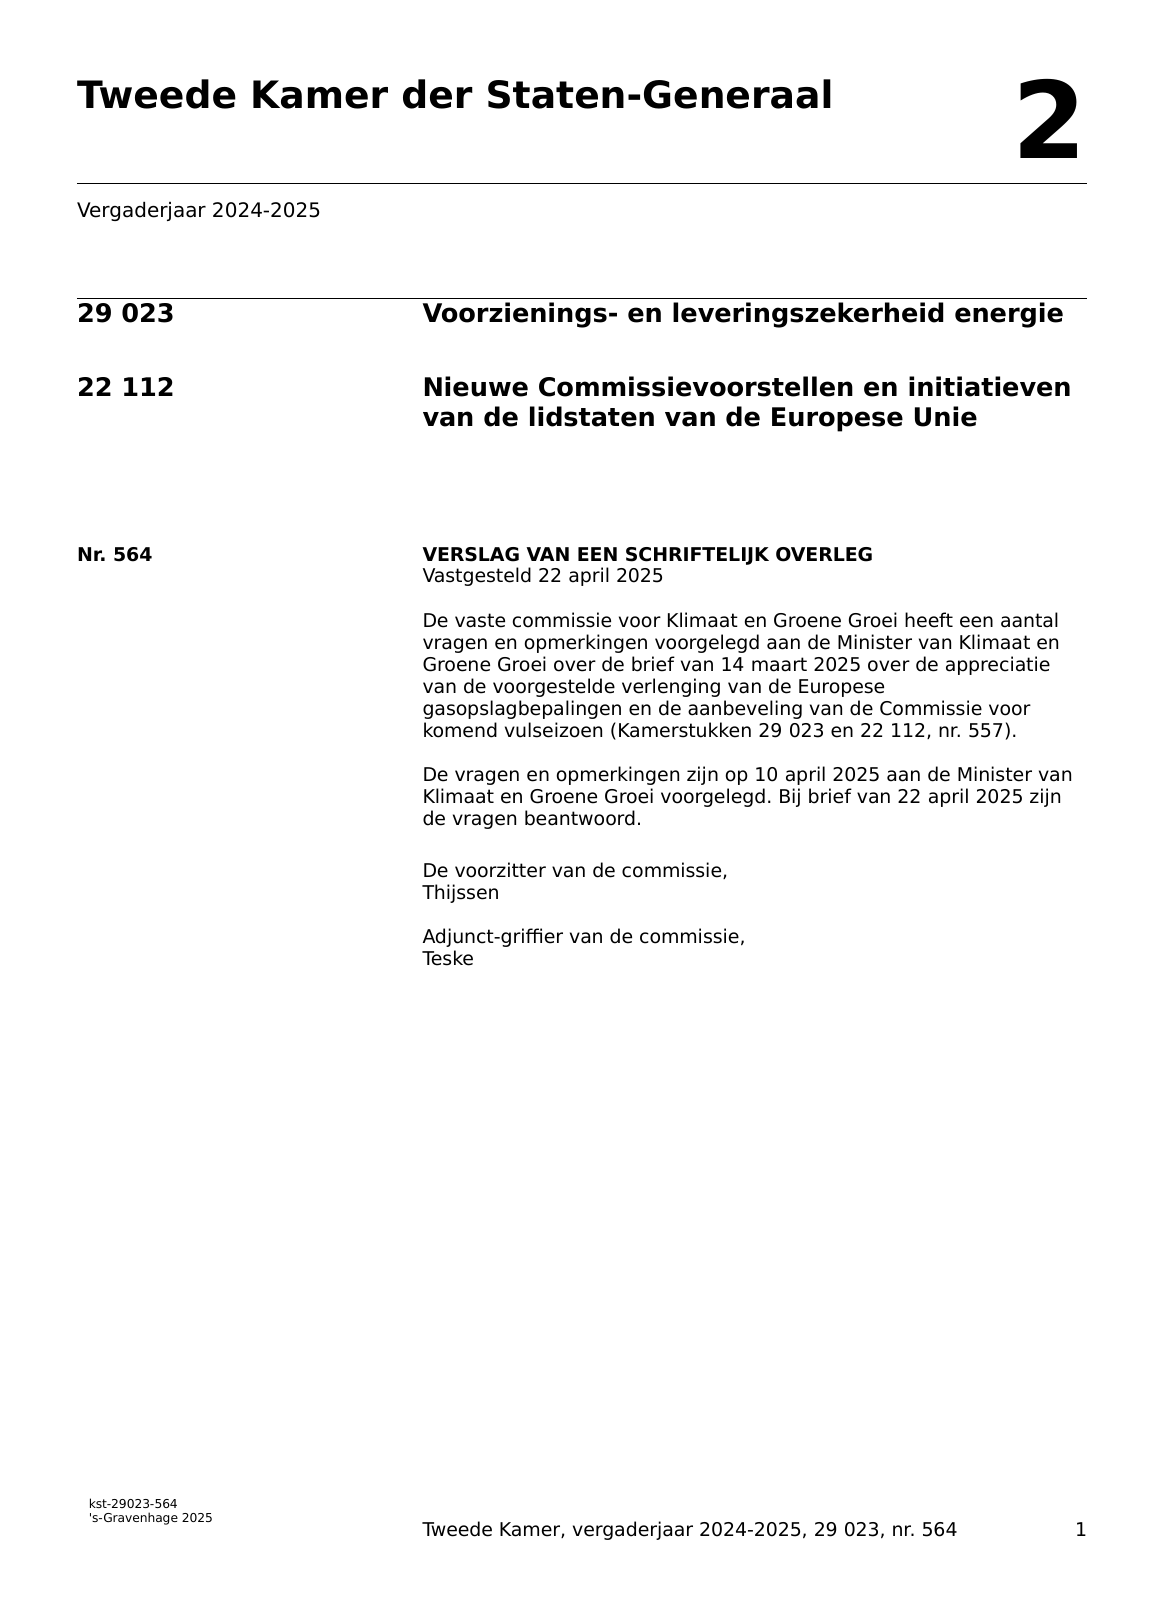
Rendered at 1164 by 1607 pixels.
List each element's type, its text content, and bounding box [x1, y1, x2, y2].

subtitle Nr. 564 VERSLAG VAN EEN SCHRIFTELIJK OVERLEG [77, 543, 1087, 565]
table_header Tweede Kamer der Staten-Generaal [77, 59, 886, 183]
table_header 2 [886, 59, 1087, 183]
text Adjunct-griffier van de commissie, Teske [422, 926, 1087, 970]
text kst-29023-564 [88, 1497, 323, 1511]
text Vastgesteld 22 april 2025 [422, 565, 1087, 587]
subtitle 29 023 Voorzienings- en leveringszekerheid energie [77, 299, 1087, 329]
text De voorzitter van de commissie, Thijssen [422, 859, 1087, 903]
text De vaste commissie voor Klimaat en Groene Groei heeft een aantal vragen en opmerkingen voorgelegd aan de Minister van Klimaat en Groene Groei over de brief van 14 maart 2025 over de appreciatie van de voorgestelde verlenging van de Europese gasopslagbepalingen en de aanbeveling van de Commissie voor komend vulseizoen (Kamerstukken 29 023 en 22 112, nr. 557). [422, 609, 1087, 741]
text De vragen en opmerkingen zijn op 10 april 2025 aan de Minister van Klimaat en Groene Groei voorgelegd. Bij brief van 22 april 2025 zijn de vragen beantwoord. [422, 764, 1087, 829]
text 's-Gravenhage 2025 [88, 1511, 323, 1525]
subtitle 22 112 Nieuwe Commissievoorstellen en initiatieven van de lidstaten van de Europese Unie [77, 373, 1087, 432]
table_cell Vergaderjaar 2024-2025 [77, 184, 1087, 298]
